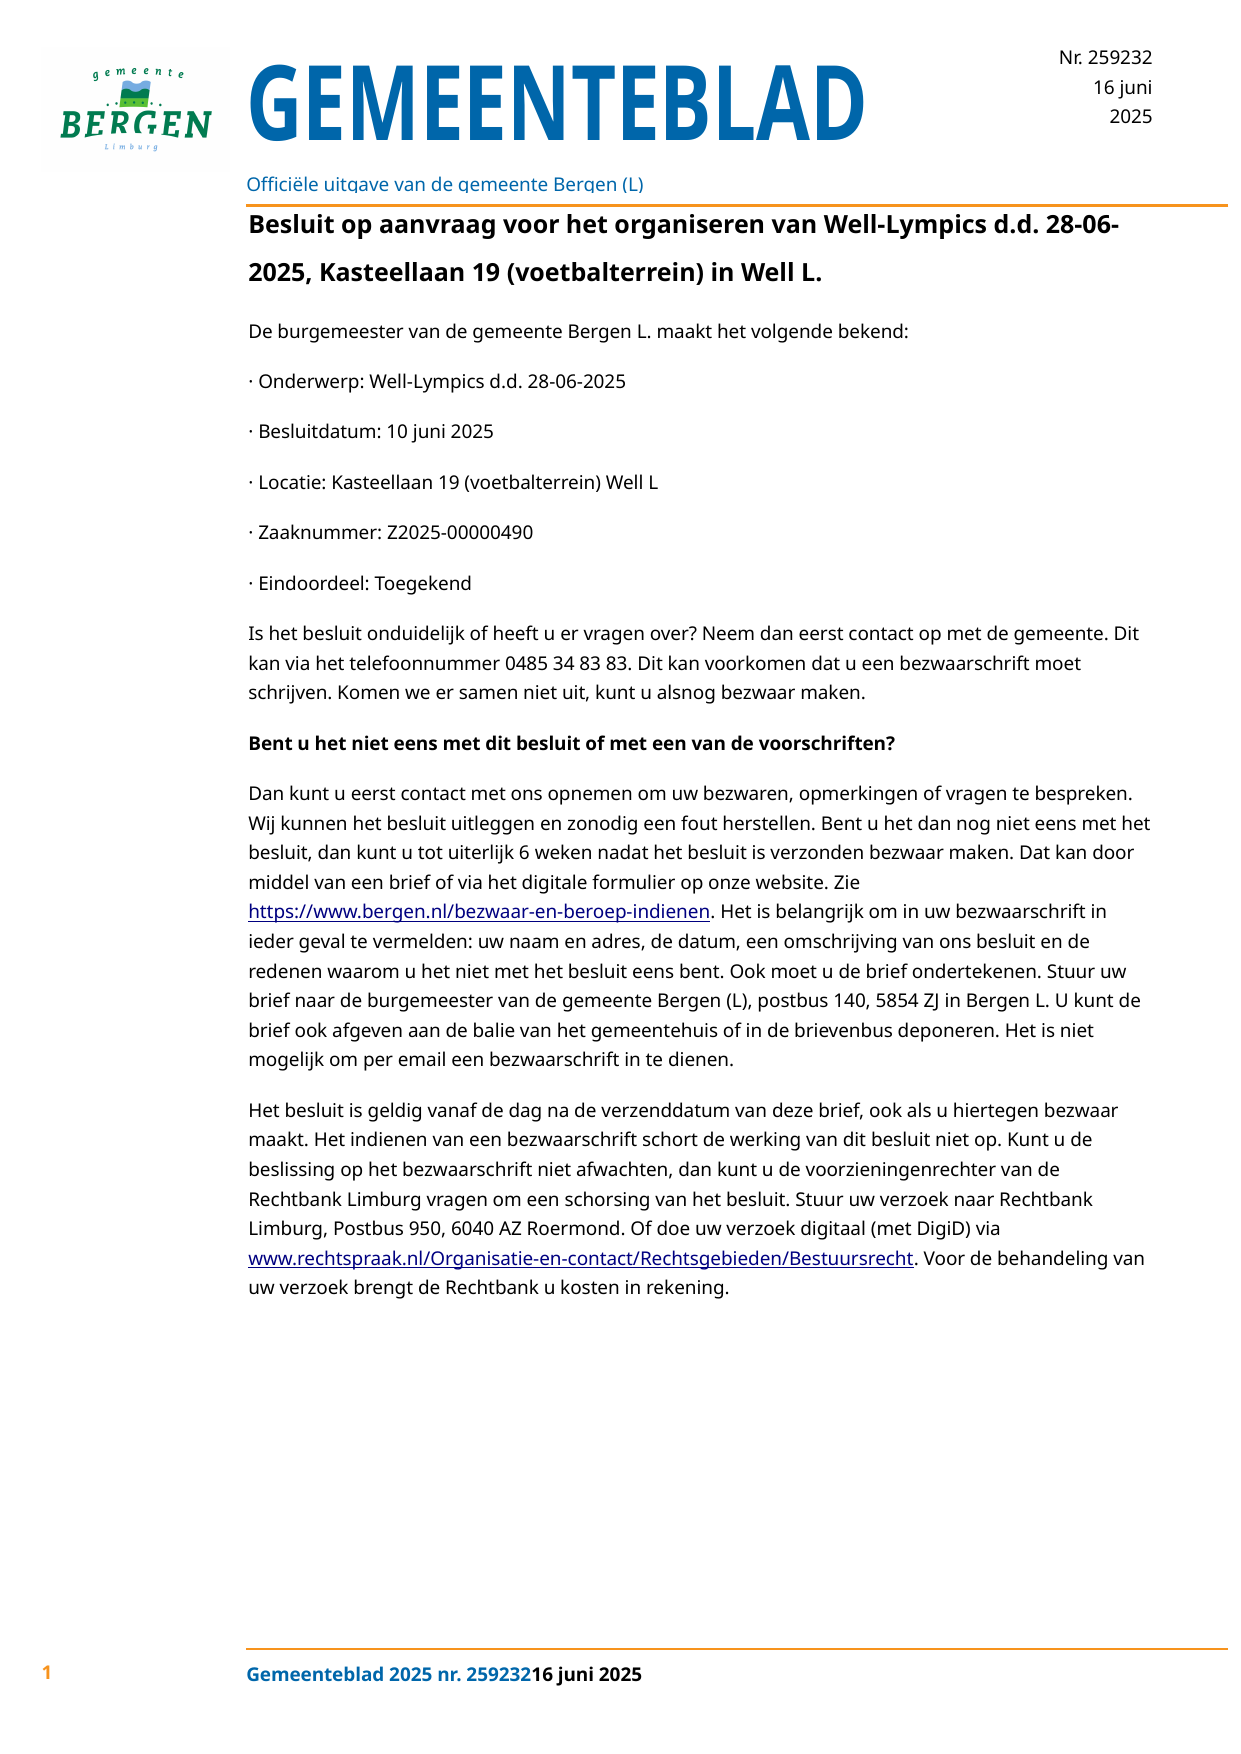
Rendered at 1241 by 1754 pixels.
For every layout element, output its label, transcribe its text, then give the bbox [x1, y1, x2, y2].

text · Besluitdatum: 10 juni 2025 [248, 419, 1152, 444]
text De burgemeester van de gemeente Bergen L. maakt het volgende bekend: [248, 318, 1152, 344]
text · Zaaknummer: Z2025-00000490 [248, 519, 1152, 545]
text Dan kunt u eerst contact met ons opnemen om uw bezwaren, opmerkingen of vragen te bespreken. Wij kunnen het besluit uitleggen en zonodig een fout herstellen. Bent u het dan nog niet eens met het besluit, dan kunt u tot uiterlijk 6 weken nadat het besluit is verzonden bezwaar maken. Dat kan door middel van een brief of via het digitale formulier op onze website. Zie https://www.bergen.nl/bezwaar-en-beroep-indienen. Het is belangrijk om in uw bezwaarschrift in ieder geval te vermelden: uw naam en adres, de datum, een omschrijving van ons besluit en de redenen waarom u het niet met het besluit eens bent. Ook moet u de brief ondertekenen. Stuur uw brief naar de burgemeester van de gemeente Bergen (L), postbus 140, 5854 ZJ in Bergen L. U kunt de brief ook afgeven aan de balie van het gemeentehuis of in de brievenbus deponeren. Het is niet mogelijk om per email een bezwaarschrift in te dienen. [248, 780, 1152, 1072]
text · Locatie: Kasteellaan 19 (voetbalterrein) Well L [248, 469, 1152, 495]
text Bent u het niet eens met dit besluit of met een van de voorschriften? [248, 730, 1152, 756]
text Is het besluit onduidelijk of heeft u er vragen over? Neem dan eerst contact op met de gemeente. Dit kan via het telefoonnummer 0485 34 83 83. Dit kan voorkomen dat u een bezwaarschrift moet schrijven. Komen we er samen niet uit, kunt u alsnog bezwaar maken. [248, 620, 1152, 705]
text Besluit op aanvraag voor het organiseren van Well-Lympics d.d. 28-06-2025, Kasteellaan 19 (voetbalterrein) in Well L. [248, 207, 1152, 288]
text · Eindoordeel: Toegekend [248, 570, 1152, 596]
picture [41, 47, 231, 172]
text · Onderwerp: Well-Lympics d.d. 28-06-2025 [248, 368, 1152, 394]
text Het besluit is geldig vanaf de dag na de verzenddatum van deze brief, ook als u hiertegen bezwaar maakt. Het indienen van een bezwaarschrift schort de werking van dit besluit niet op. Kunt u de beslissing op het bezwaarschrift niet afwachten, dan kunt u de voorzieningenrechter van de Rechtbank Limburg vragen om een schorsing van het besluit. Stuur uw verzoek naar Rechtbank Limburg, Postbus 950, 6040 AZ Roermond. Of doe uw verzoek digitaal (met DigiD) via www.rechtspraak.nl/Organisatie-en-contact/Rechtsgebieden/Bestuursrecht. Voor de behandeling van uw verzoek brengt de Rechtbank u kosten in rekening. [248, 1097, 1152, 1300]
